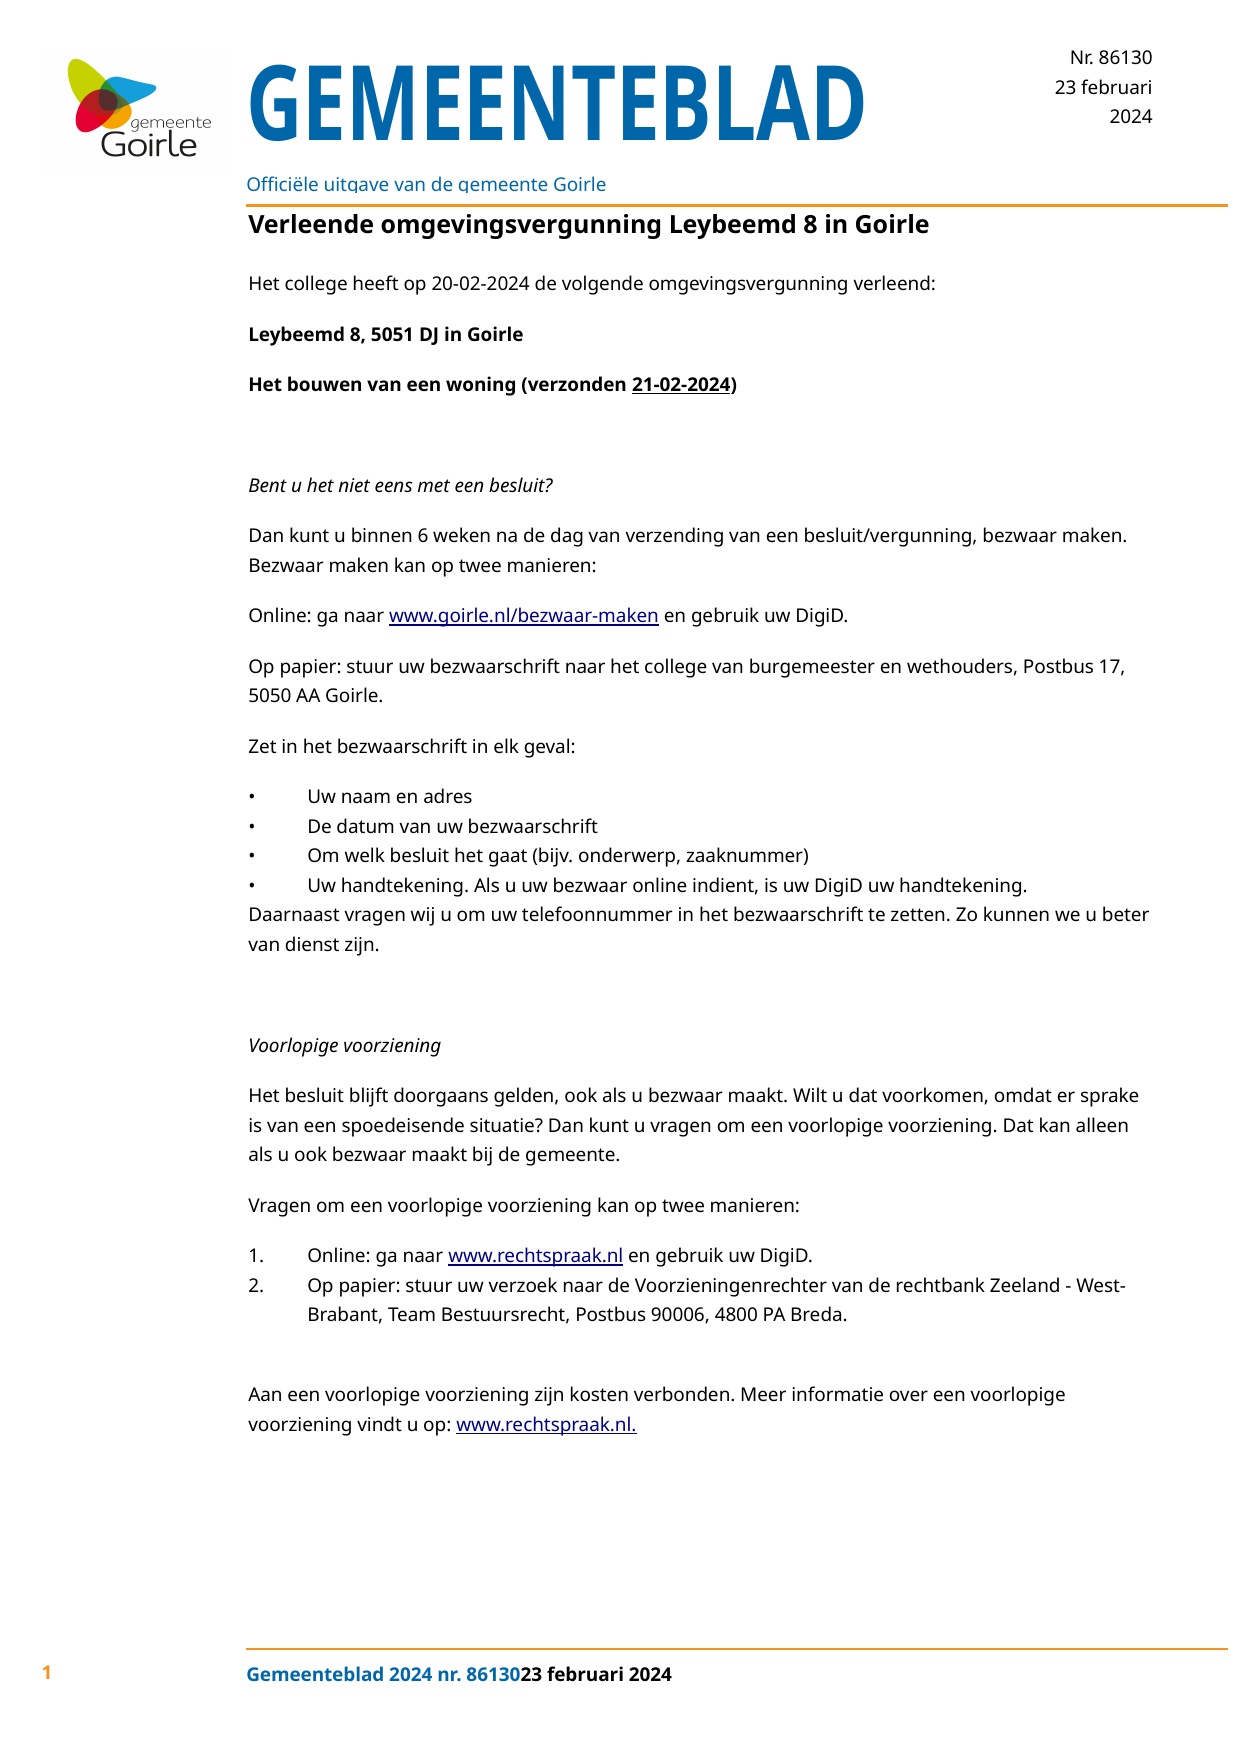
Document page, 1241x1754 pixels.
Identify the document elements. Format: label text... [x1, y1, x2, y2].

text Het besluit blijft doorgaans gelden, ook als u bezwaar maakt. Wilt u dat voorkomen, omdat er sprake is van een spoedeisende situatie? Dan kunt u vragen om een voorlopige voorziening. Dat kan alleen als u ook bezwaar maakt bij de gemeente. [248, 1082, 1152, 1167]
text Het bouwen van een woning (verzonden 21-02-2024) [248, 371, 1152, 397]
list Online: ga naar www.rechtspraak.nl en gebruik uw DigiD. [248, 1242, 1152, 1268]
text Verleende omgevingsvergunning Leybeemd 8 in Goirle [248, 207, 1152, 241]
text Het college heeft op 20-02-2024 de volgende omgevingsvergunning verleend: [248, 270, 1152, 296]
list Uw naam en adres [248, 783, 1152, 809]
list Op papier: stuur uw verzoek naar de Voorzieningenrechter van de rechtbank Zeeland - West-Brabant, Team Bestuursrecht, Postbus 90006, 4800 PA Breda. [248, 1272, 1152, 1327]
text Aan een voorlopige voorziening zijn kosten verbonden. Meer informatie over een voorlopige voorziening vindt u op: www.rechtspraak.nl. [248, 1382, 1152, 1437]
text Voorlopige voorziening [248, 1032, 1152, 1058]
text Daarnaast vragen wij u om uw telefoonnummer in het bezwaarschrift te zetten. Zo kunnen we u beter van dienst zijn. [248, 902, 1152, 957]
text Zet in het bezwaarschrift in elk geval: [248, 733, 1152, 758]
picture [41, 47, 231, 172]
list Om welk besluit het gaat (bijv. onderwerp, zaaknummer) [248, 842, 1152, 868]
text Bent u het niet eens met een besluit? [248, 472, 1152, 498]
list De datum van uw bezwaarschrift [248, 813, 1152, 838]
text Online: ga naar www.goirle.nl/bezwaar-maken en gebruik uw DigiD. [248, 602, 1152, 628]
text Dan kunt u binnen 6 weken na de dag van verzending van een besluit/vergunning, bezwaar maken. Bezwaar maken kan op twee manieren: [248, 522, 1152, 578]
text Leybeemd 8, 5051 DJ in Goirle [248, 321, 1152, 346]
list Uw handtekening. Als u uw bezwaar online indient, is uw DigiD uw handtekening. [248, 872, 1152, 898]
text Vragen om een voorlopige voorziening kan op twee manieren: [248, 1192, 1152, 1218]
text Op papier: stuur uw bezwaarschrift naar het college van burgemeester en wethouders, Postbus 17, 5050 AA Goirle. [248, 653, 1152, 708]
